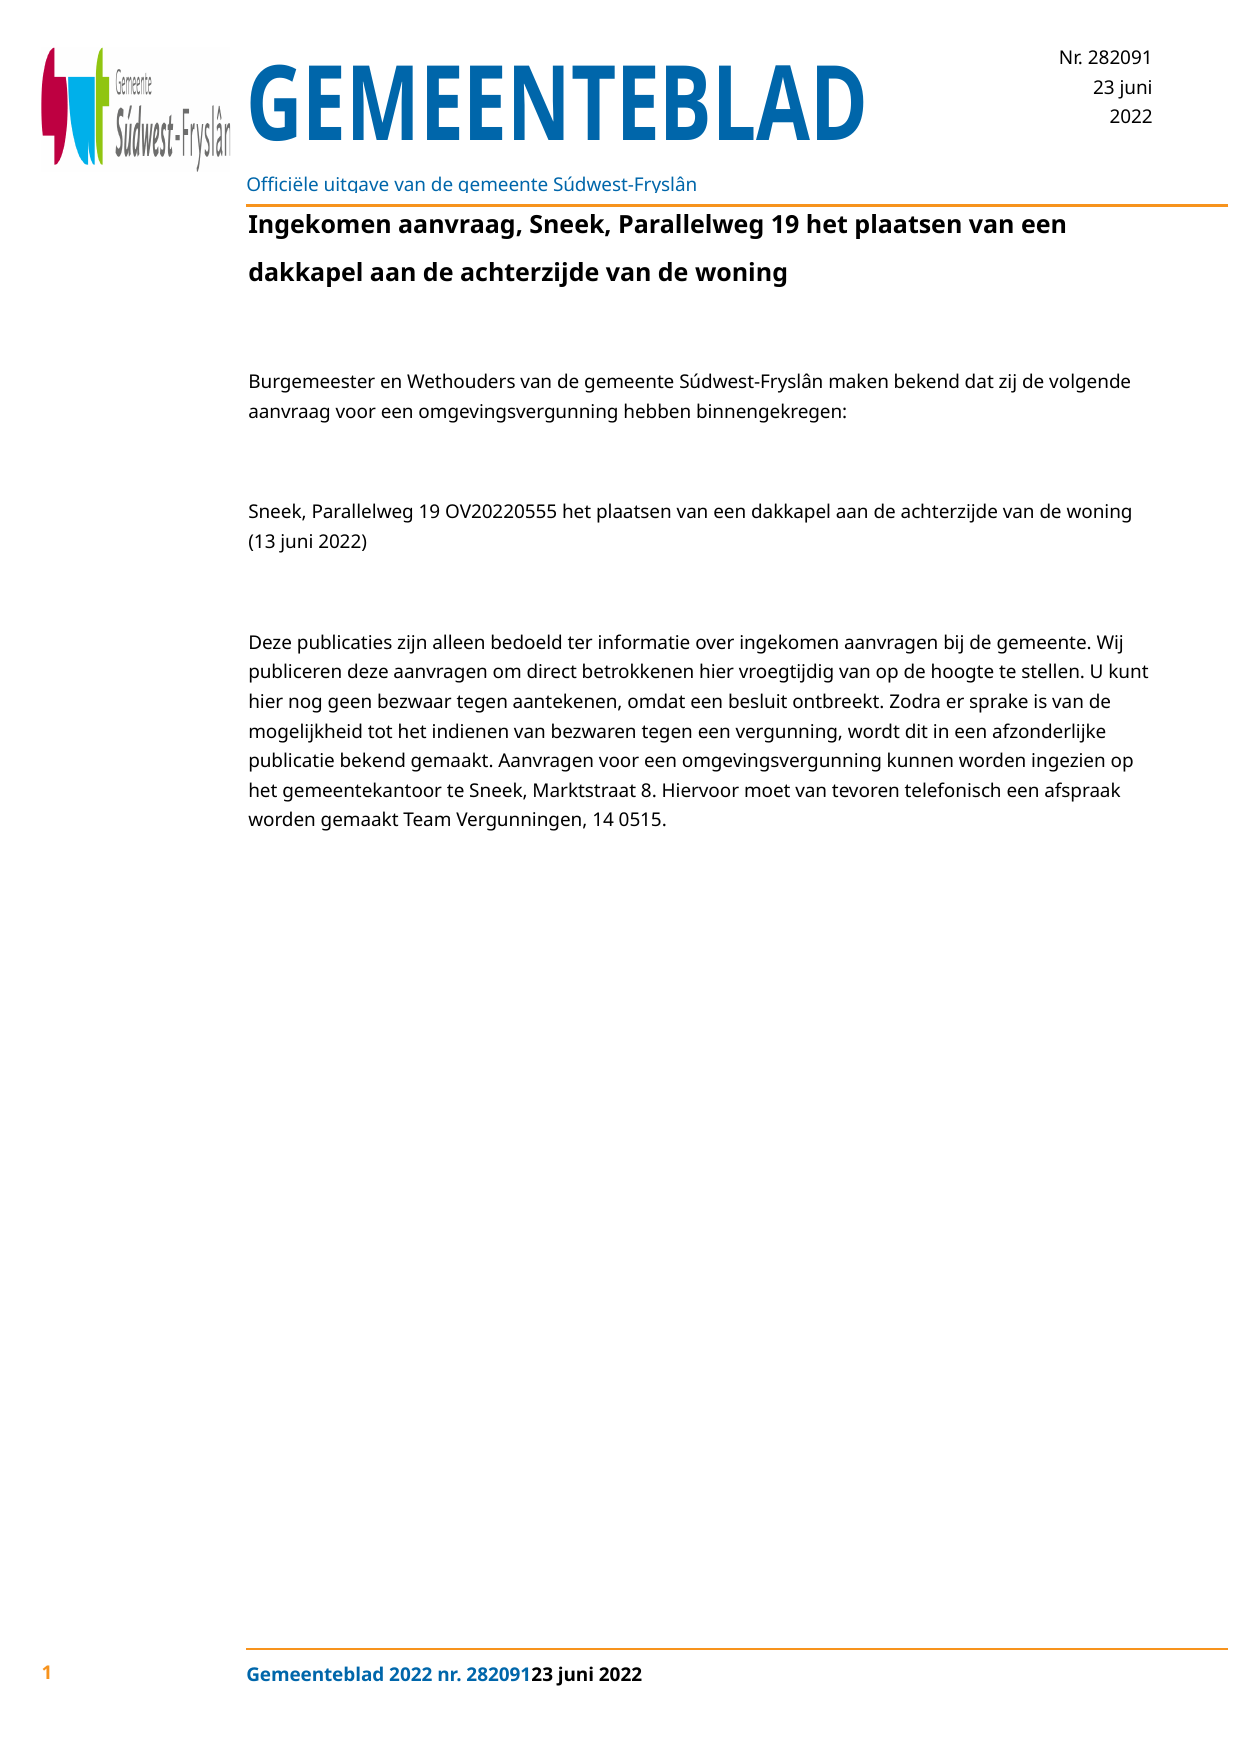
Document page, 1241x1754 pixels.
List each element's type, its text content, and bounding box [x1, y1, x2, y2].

text Ingekomen aanvraag, Sneek, Parallelweg 19 het plaatsen van een dakkapel aan de achterzijde van de woning [248, 207, 1152, 288]
text Burgemeester en Wethouders van de gemeente Súdwest-Fryslân maken bekend dat zij de volgende aanvraag voor een omgevingsvergunning hebben binnengekregen: [248, 368, 1152, 424]
text Deze publicaties zijn alleen bedoeld ter informatie over ingekomen aanvragen bij de gemeente. Wij publiceren deze aanvragen om direct betrokkenen hier vroegtijdig van op de hoogte te stellen. U kunt hier nog geen bezwaar tegen aantekenen, omdat een besluit ontbreekt. Zodra er sprake is van de mogelijkheid tot het indienen van bezwaren tegen een vergunning, wordt dit in een afzonderlijke publicatie bekend gemaakt. Aanvragen voor een omgevingsvergunning kunnen worden ingezien op het gemeentekantoor te Sneek, Marktstraat 8. Hiervoor moet van tevoren telefonisch een afspraak worden gemaakt Team Vergunningen, 14 0515. [248, 629, 1152, 832]
text Sneek, Parallelweg 19 OV20220555 het plaatsen van een dakkapel aan de achterzijde van de woning (13 juni 2022) [248, 499, 1152, 554]
picture [41, 47, 231, 172]
